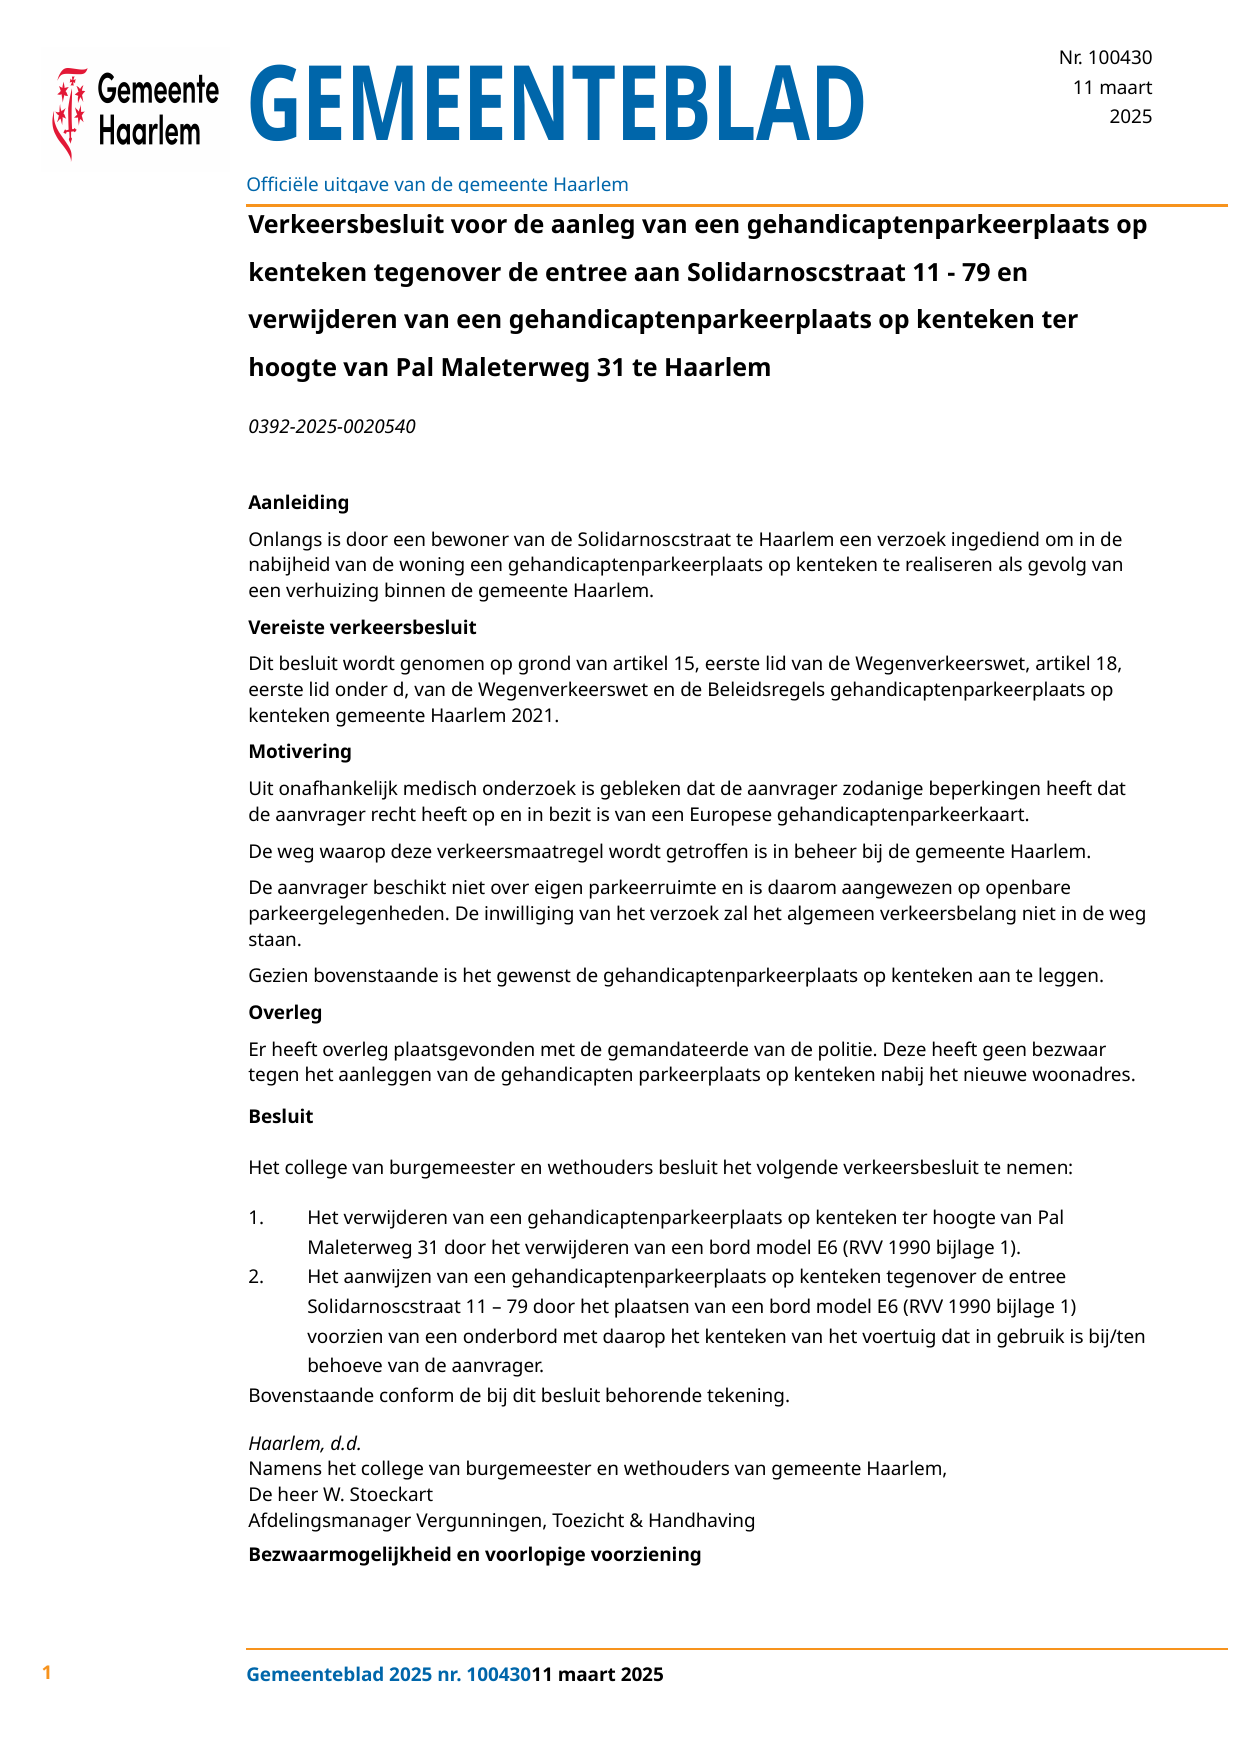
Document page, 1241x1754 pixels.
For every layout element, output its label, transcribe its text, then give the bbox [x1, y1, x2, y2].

text Uit onafhankelijk medisch onderzoek is gebleken dat de aanvrager zodanige beperkingen heeft dat de aanvrager recht heeft op en in bezit is van een Europese gehandicaptenparkeerkaart. [248, 775, 1152, 827]
text Haarlem, d.d. [248, 1430, 1152, 1456]
list Het verwijderen van een gehandicaptenparkeerplaats op kenteken ter hoogte van Pal Maleterweg 31 door het verwijderen van een bord model E6 (RVV 1990 bijlage 1). [248, 1204, 1152, 1260]
text Namens het college van burgemeester en wethouders van gemeente Haarlem, [248, 1456, 1152, 1481]
picture [41, 47, 231, 172]
text Bezwaarmogelijkheid en voorlopige voorziening [248, 1546, 1152, 1566]
text Verkeersbesluit voor de aanleg van een gehandicaptenparkeerplaats op kenteken tegenover de entree aan Solidarnoscstraat 11 - 79 en verwijderen van een gehandicaptenparkeerplaats op kenteken ter hoogte van Pal Maleterweg 31 te Haarlem [248, 207, 1152, 384]
text Afdelingsmanager Vergunningen, Toezicht & Handhaving [248, 1507, 1152, 1533]
text Besluit [248, 1104, 1152, 1129]
text Onlangs is door een bewoner van de Solidarnoscstraat te Haarlem een verzoek ingediend om in de nabijheid van de woning een gehandicaptenparkeerplaats op kenteken te realiseren als gevolg van een verhuizing binnen de gemeente Haarlem. [248, 526, 1152, 603]
text Aanleiding [248, 489, 1152, 515]
text Dit besluit wordt genomen op grond van artikel 15, eerste lid van de Wegenverkeerswet, artikel 18, eerste lid onder d, van de Wegenverkeerswet en de Beleidsregels gehandicaptenparkeerplaats op kenteken gemeente Haarlem 2021. [248, 651, 1152, 728]
text Het college van burgemeester en wethouders besluit het volgende verkeersbesluit te nemen: [248, 1154, 1152, 1180]
text Motivering [248, 739, 1152, 764]
text Er heeft overleg plaatsgevonden met de gemandateerde van de politie. Deze heeft geen bezwaar tegen het aanleggen van de gehandicapten parkeerplaats op kenteken nabij het nieuwe woonadres. [248, 1036, 1152, 1087]
text De heer W. Stoeckart [248, 1481, 1152, 1507]
text Overleg [248, 999, 1152, 1025]
text De weg waarop deze verkeersmaatregel wordt getroffen is in beheer bij de gemeente Haarlem. [248, 838, 1152, 863]
text Bovenstaande conform de bij dit besluit behorende tekening. [248, 1382, 1152, 1408]
text Gezien bovenstaande is het gewenst de gehandicaptenparkeerplaats op kenteken aan te leggen. [248, 963, 1152, 988]
text 0392-2025-0020540 [248, 413, 1152, 439]
list Het aanwijzen van een gehandicaptenparkeerplaats op kenteken tegenover de entree Solidarnoscstraat 11 – 79 door het plaatsen van een bord model E6 (RVV 1990 bijlage 1) voorzien van een onderbord met daarop het kenteken van het voertuig dat in gebruik is bij/ten behoeve van de aanvrager. [248, 1264, 1152, 1378]
text Vereiste verkeersbesluit [248, 614, 1152, 640]
text De aanvrager beschikt niet over eigen parkeerruimte en is daarom aangewezen op openbare parkeergelegenheden. De inwilliging van het verzoek zal het algemeen verkeersbelang niet in de weg staan. [248, 874, 1152, 952]
